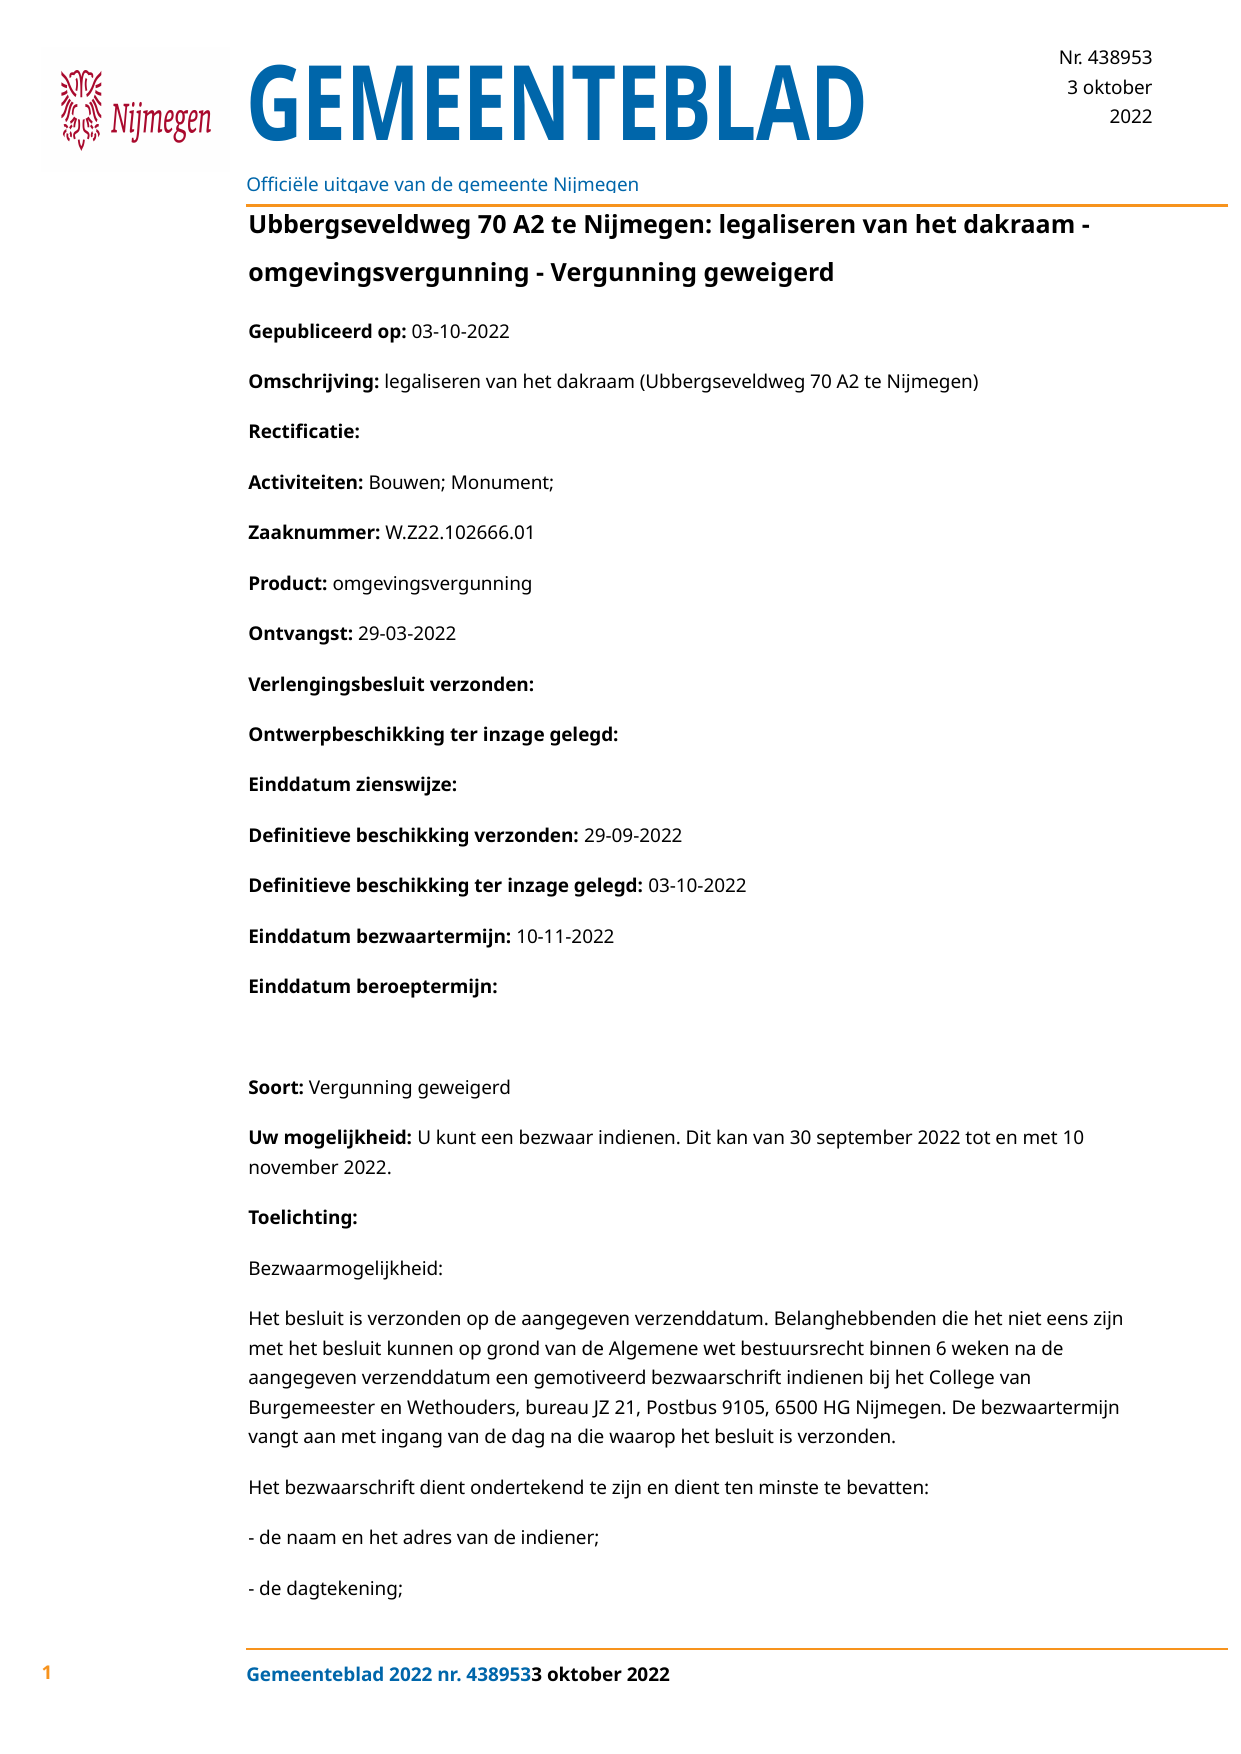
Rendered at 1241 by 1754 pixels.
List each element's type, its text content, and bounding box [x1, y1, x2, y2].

text - de naam en het adres van de indiener; [248, 1524, 1152, 1550]
text Het besluit is verzonden op de aangegeven verzenddatum. Belanghebbenden die het niet eens zijn met het besluit kunnen op grond van de Algemene wet bestuursrecht binnen 6 weken na de aangegeven verzenddatum een gemotiveerd bezwaarschrift indienen bij het College van Burgemeester en Wethouders, bureau JZ 21, Postbus 9105, 6500 HG Nijmegen. De bezwaartermijn vangt aan met ingang van de dag na die waarop het besluit is verzonden. [248, 1305, 1152, 1449]
text Gepubliceerd op: 03-10-2022 [248, 318, 1152, 344]
text Definitieve beschikking ter inzage gelegd: 03-10-2022 [248, 872, 1152, 898]
text Zaaknummer: W.Z22.102666.01 [248, 519, 1152, 545]
text Verlengingsbesluit verzonden: [248, 671, 1152, 697]
text Einddatum beroeptermijn: [248, 973, 1152, 999]
text Omschrijving: legaliseren van het dakraam (Ubbergseveldweg 70 A2 te Nijmegen) [248, 368, 1152, 394]
text Uw mogelijkheid: U kunt een bezwaar indienen. Dit kan van 30 september 2022 tot en met 10 november 2022. [248, 1124, 1152, 1180]
text - de dagtekening; [248, 1575, 1152, 1601]
text Einddatum zienswijze: [248, 772, 1152, 797]
text Activiteiten: Bouwen; Monument; [248, 469, 1152, 495]
text Definitieve beschikking verzonden: 29-09-2022 [248, 822, 1152, 848]
text Toelichting: [248, 1204, 1152, 1230]
picture [41, 47, 231, 172]
text Ontvangst: 29-03-2022 [248, 620, 1152, 646]
text Rectificatie: [248, 419, 1152, 444]
text Het bezwaarschrift dient ondertekend te zijn en dient ten minste te bevatten: [248, 1474, 1152, 1500]
text Ontwerpbeschikking ter inzage gelegd: [248, 721, 1152, 747]
text Soort: Vergunning geweigerd [248, 1074, 1152, 1100]
text Bezwaarmogelijkheid: [248, 1255, 1152, 1281]
text Einddatum bezwaartermijn: 10-11-2022 [248, 923, 1152, 949]
text Ubbergseveldweg 70 A2 te Nijmegen: legaliseren van het dakraam - omgevingsvergunning - Vergunning geweigerd [248, 207, 1152, 288]
text Product: omgevingsvergunning [248, 570, 1152, 596]
